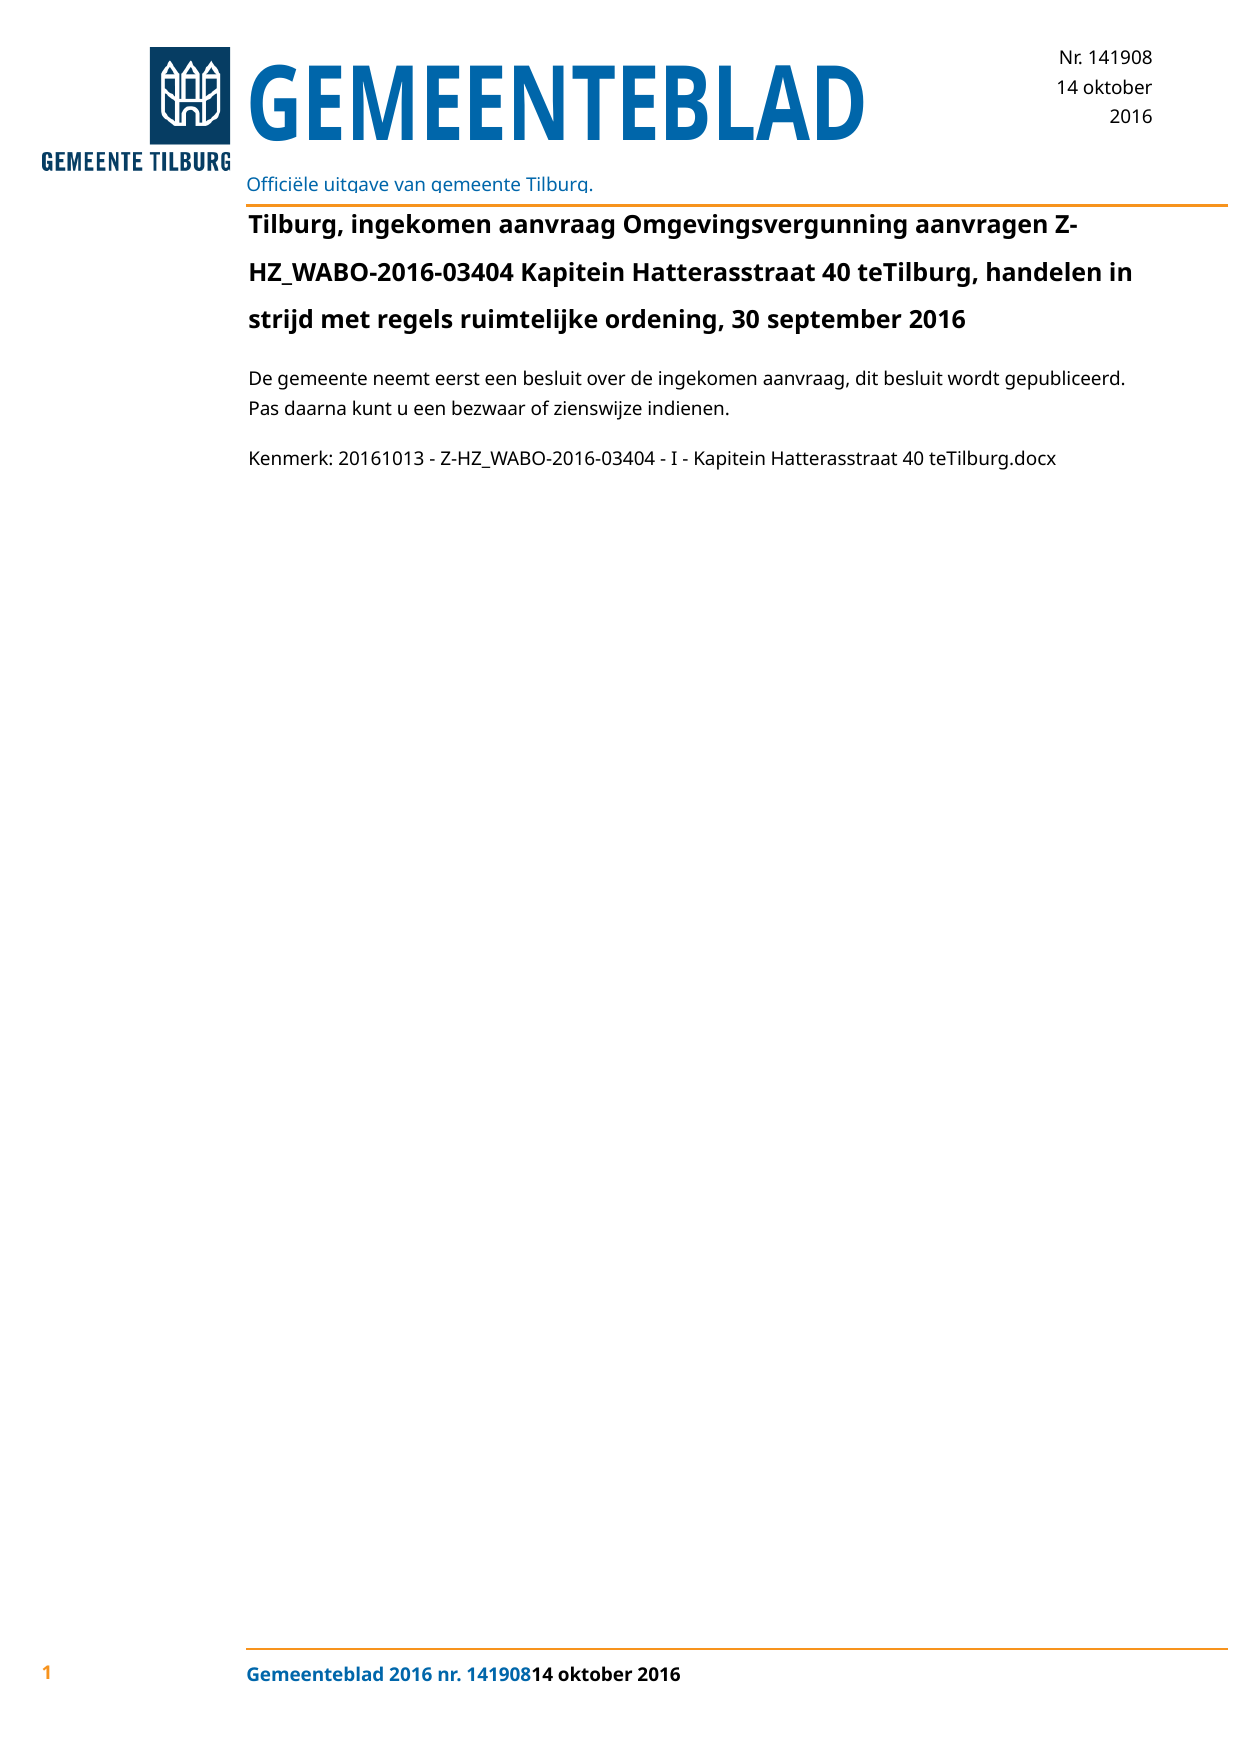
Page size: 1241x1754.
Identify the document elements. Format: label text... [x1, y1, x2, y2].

picture [41, 47, 231, 172]
text Kenmerk: 20161013 - Z-HZ_WABO-2016-03404 - I - Kapitein Hatterasstraat 40 teTilburg.docx [248, 446, 1152, 471]
text Tilburg, ingekomen aanvraag Omgevingsvergunning aanvragen Z-HZ_WABO-2016-03404 Kapitein Hatterasstraat 40 teTilburg, handelen in strijd met regels ruimtelijke ordening, 30 september 2016 [248, 207, 1152, 336]
text De gemeente neemt eerst een besluit over de ingekomen aanvraag, dit besluit wordt gepubliceerd. Pas daarna kunt u een bezwaar of zienswijze indienen. [248, 366, 1152, 421]
